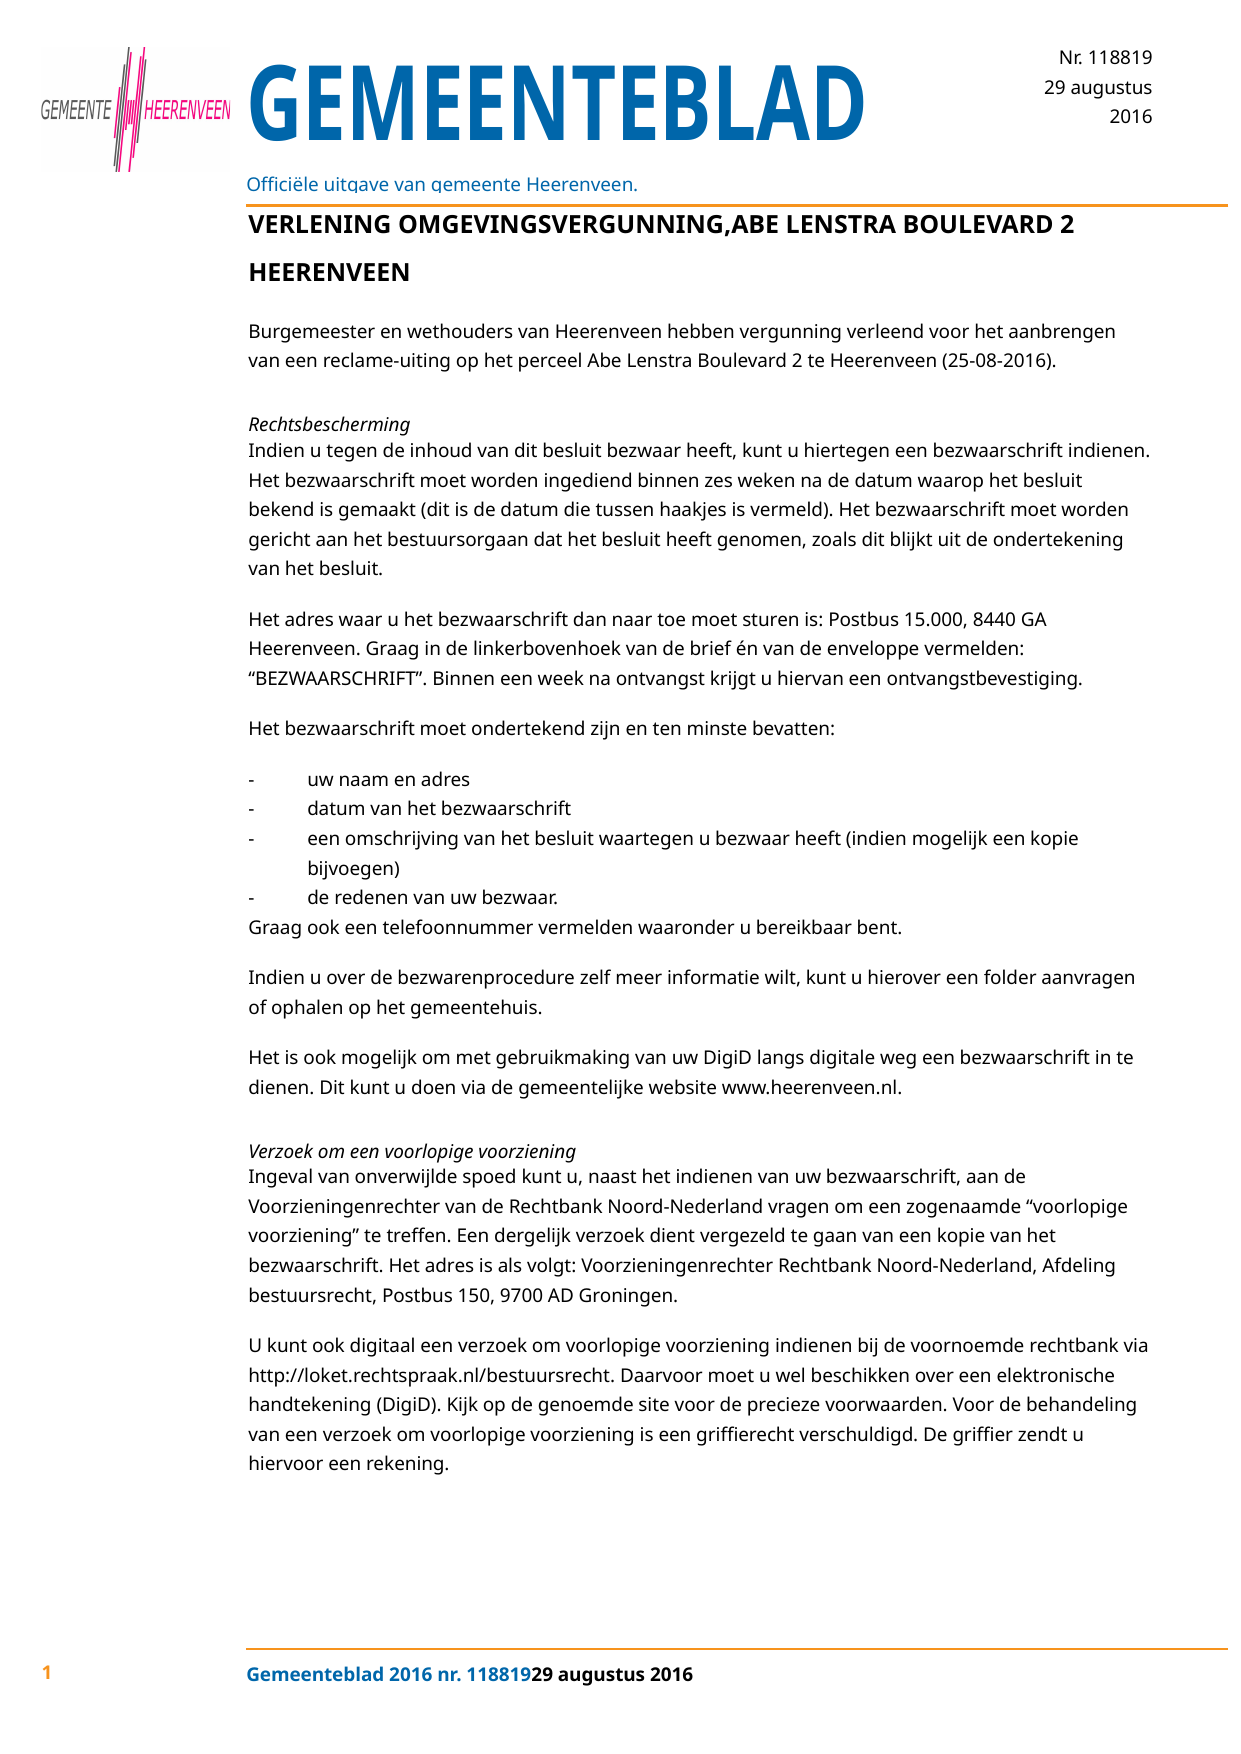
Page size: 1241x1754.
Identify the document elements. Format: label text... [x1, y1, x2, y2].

text Het bezwaarschrift moet ondertekend zijn en ten minste bevatten: [248, 716, 1152, 741]
text Het is ook mogelijk om met gebruikmaking van uw DigiD langs digitale weg een bezwaarschrift in te dienen. Dit kunt u doen via de gemeentelijke website www.heerenveen.nl. [248, 1044, 1152, 1099]
text Verzoek om een voorlopige voorziening [248, 1138, 1152, 1163]
text Burgemeester en wethouders van Heerenveen hebben vergunning verleend voor het aanbrengen van een reclame-uiting op het perceel Abe Lenstra Boulevard 2 te Heerenveen (25-08-2016). [248, 318, 1152, 373]
text Graag ook een telefoonnummer vermelden waaronder u bereikbaar bent. [248, 914, 1152, 939]
list een omschrijving van het besluit waartegen u bezwaar heeft (indien mogelijk een kopie bijvoegen) [248, 825, 1152, 880]
text VERLENING OMGEVINGSVERGUNNING,ABE LENSTRA BOULEVARD 2 HEERENVEEN [248, 207, 1152, 288]
text Indien u over de bezwarenprocedure zelf meer informatie wilt, kunt u hierover een folder aanvragen of ophalen op het gemeentehuis. [248, 964, 1152, 1019]
list de redenen van uw bezwaar. [248, 884, 1152, 910]
text U kunt ook digitaal een verzoek om voorlopige voorziening indienen bij de voornoemde rechtbank via http://loket.rechtspraak.nl/bestuursrecht. Daarvoor moet u wel beschikken over een elektronische handtekening (DigiD). Kijk op de genoemde site voor de precieze voorwaarden. Voor de behandeling van een verzoek om voorlopige voorziening is een griffierecht verschuldigd. De griffier zendt u hiervoor een rekening. [248, 1332, 1152, 1476]
list uw naam en adres [248, 766, 1152, 792]
text Het adres waar u het bezwaarschrift dan naar toe moet sturen is: Postbus 15.000, 8440 GA Heerenveen. Graag in de linkerbovenhoek van de brief én van de enveloppe vermelden: “BEZWAARSCHRIFT”. Binnen een week na ontvangst krijgt u hiervan een ontvangstbevestiging. [248, 606, 1152, 691]
text Ingeval van onverwijlde spoed kunt u, naast het indienen van uw bezwaarschrift, aan de Voorzieningenrechter van de Rechtbank Noord-Nederland vragen om een zogenaamde “voorlopige voorziening” te treffen. Een dergelijk verzoek dient vergezeld te gaan van een kopie van het bezwaarschrift. Het adres is als volgt: Voorzieningenrechter Rechtbank Noord-Nederland, Afdeling bestuursrecht, Postbus 150, 9700 AD Groningen. [248, 1163, 1152, 1308]
text Rechtsbescherming [248, 411, 1152, 437]
list datum van het bezwaarschrift [248, 796, 1152, 821]
text Indien u tegen de inhoud van dit besluit bezwaar heeft, kunt u hiertegen een bezwaarschrift indienen. Het bezwaarschrift moet worden ingediend binnen zes weken na de datum waarop het besluit bekend is gemaakt (dit is de datum die tussen haakjes is vermeld). Het bezwaarschrift moet worden gericht aan het bestuursorgaan dat het besluit heeft genomen, zoals dit blijkt uit de ondertekening van het besluit. [248, 437, 1152, 581]
picture [41, 47, 231, 172]
